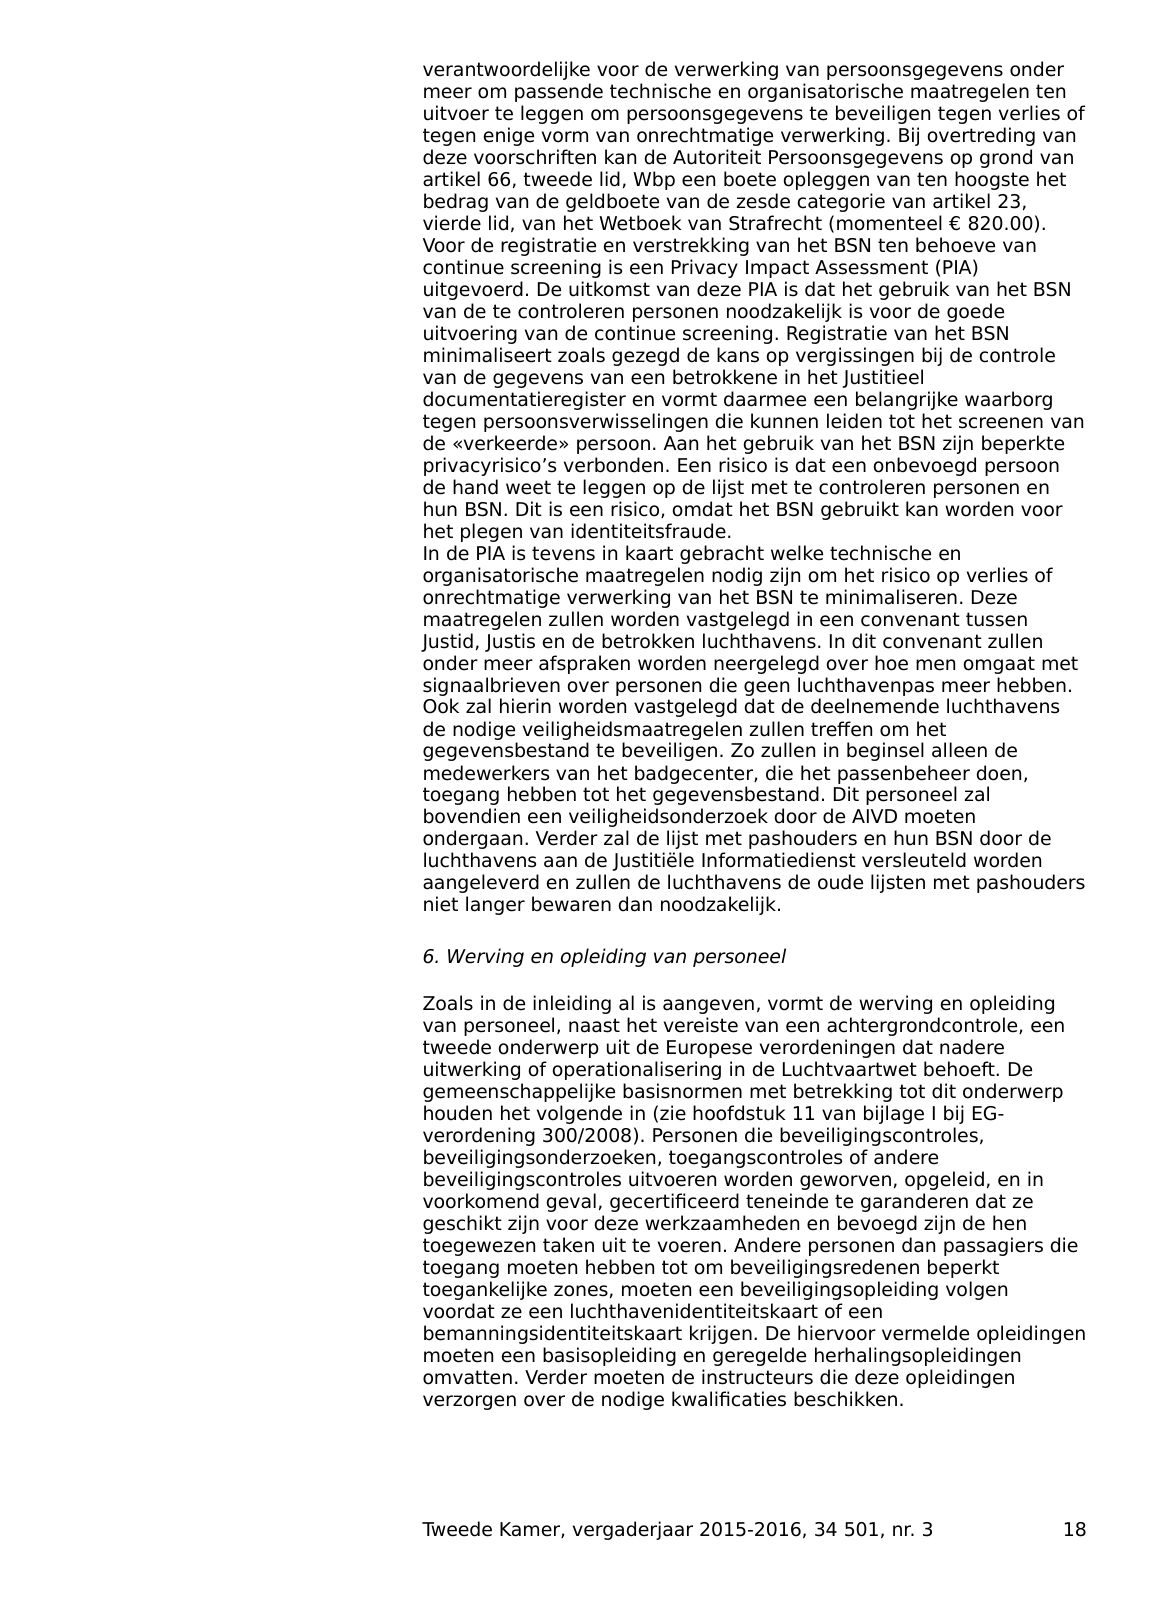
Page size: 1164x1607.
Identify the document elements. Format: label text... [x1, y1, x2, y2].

text Voor de registratie en verstrekking van het BSN ten behoeve van continue screening is een Privacy Impact Assessment (PIA) uitgevoerd. De uitkomst van deze PIA is dat het gebruik van het BSN van de te controleren personen noodzakelijk is voor de goede uitvoering van de continue screening. Registratie van het BSN minimaliseert zoals gezegd de kans op vergissingen bij de controle van de gegevens van een betrokkene in het Justitieel documentatieregister en vormt daarmee een belangrijke waarborg tegen persoonsverwisselingen die kunnen leiden tot het screenen van de «verkeerde» persoon. Aan het gebruik van het BSN zijn beperkte privacyrisico’s verbonden. Een risico is dat een onbevoegd persoon de hand weet te leggen op de lijst met te controleren personen en hun BSN. Dit is een risico, omdat het BSN gebruikt kan worden voor het plegen van identiteitsfraude. [422, 235, 1087, 543]
subtitle 6. Werving en opleiding van personeel [422, 946, 1087, 968]
text Zoals in de inleiding al is aangeven, vormt de werving en opleiding van personeel, naast het vereiste van een achtergrondcontrole, een tweede onderwerp uit de Europese verordeningen dat nadere uitwerking of operationalisering in de Luchtvaartwet behoeft. De gemeenschappelijke basisnormen met betrekking tot dit onderwerp houden het volgende in (zie hoofdstuk 11 van bijlage I bij EG-verordening 300/2008). Personen die beveiligingscontroles, beveiligingsonderzoeken, toegangscontroles of andere beveiligingscontroles uitvoeren worden geworven, opgeleid, en in voorkomend geval, gecertificeerd teneinde te garanderen dat ze geschikt zijn voor deze werkzaamheden en bevoegd zijn de hen toegewezen taken uit te voeren. Andere personen dan passagiers die toegang moeten hebben tot om beveiligingsredenen beperkt toegankelijke zones, moeten een beveiligingsopleiding volgen voordat ze een luchthavenidentiteitskaart of een bemanningsidentiteitskaart krijgen. De hiervoor vermelde opleidingen moeten een basisopleiding en geregelde herhalingsopleidingen omvatten. Verder moeten de instructeurs die deze opleidingen verzorgen over de nodige kwalificaties beschikken. [422, 993, 1087, 1411]
text In de PIA is tevens in kaart gebracht welke technische en organisatorische maatregelen nodig zijn om het risico op verlies of onrechtmatige verwerking van het BSN te minimaliseren. Deze maatregelen zullen worden vastgelegd in een convenant tussen Justid, Justis en de betrokken luchthavens. In dit convenant zullen onder meer afspraken worden neergelegd over hoe men omgaat met signaalbrieven over personen die geen luchthavenpas meer hebben. Ook zal hierin worden vastgelegd dat de deelnemende luchthavens de nodige veiligheidsmaatregelen zullen treffen om het gegevensbestand te beveiligen. Zo zullen in beginsel alleen de medewerkers van het badgecenter, die het passenbeheer doen, toegang hebben tot het gegevensbestand. Dit personeel zal bovendien een veiligheidsonderzoek door de AIVD moeten ondergaan. Verder zal de lijst met pashouders en hun BSN door de luchthavens aan de Justitiële Informatiedienst versleuteld worden aangeleverd en zullen de luchthavens de oude lijsten met pashouders niet langer bewaren dan noodzakelijk. [422, 543, 1087, 916]
text verantwoordelijke voor de verwerking van persoonsgegevens onder meer om passende technische en organisatorische maatregelen ten uitvoer te leggen om persoonsgegevens te beveiligen tegen verlies of tegen enige vorm van onrechtmatige verwerking. Bij overtreding van deze voorschriften kan de Autoriteit Persoonsgegevens op grond van artikel 66, tweede lid, Wbp een boete opleggen van ten hoogste het bedrag van de geldboete van de zesde categorie van artikel 23, vierde lid, van het Wetboek van Strafrecht (momenteel € 820.00). [422, 59, 1087, 235]
